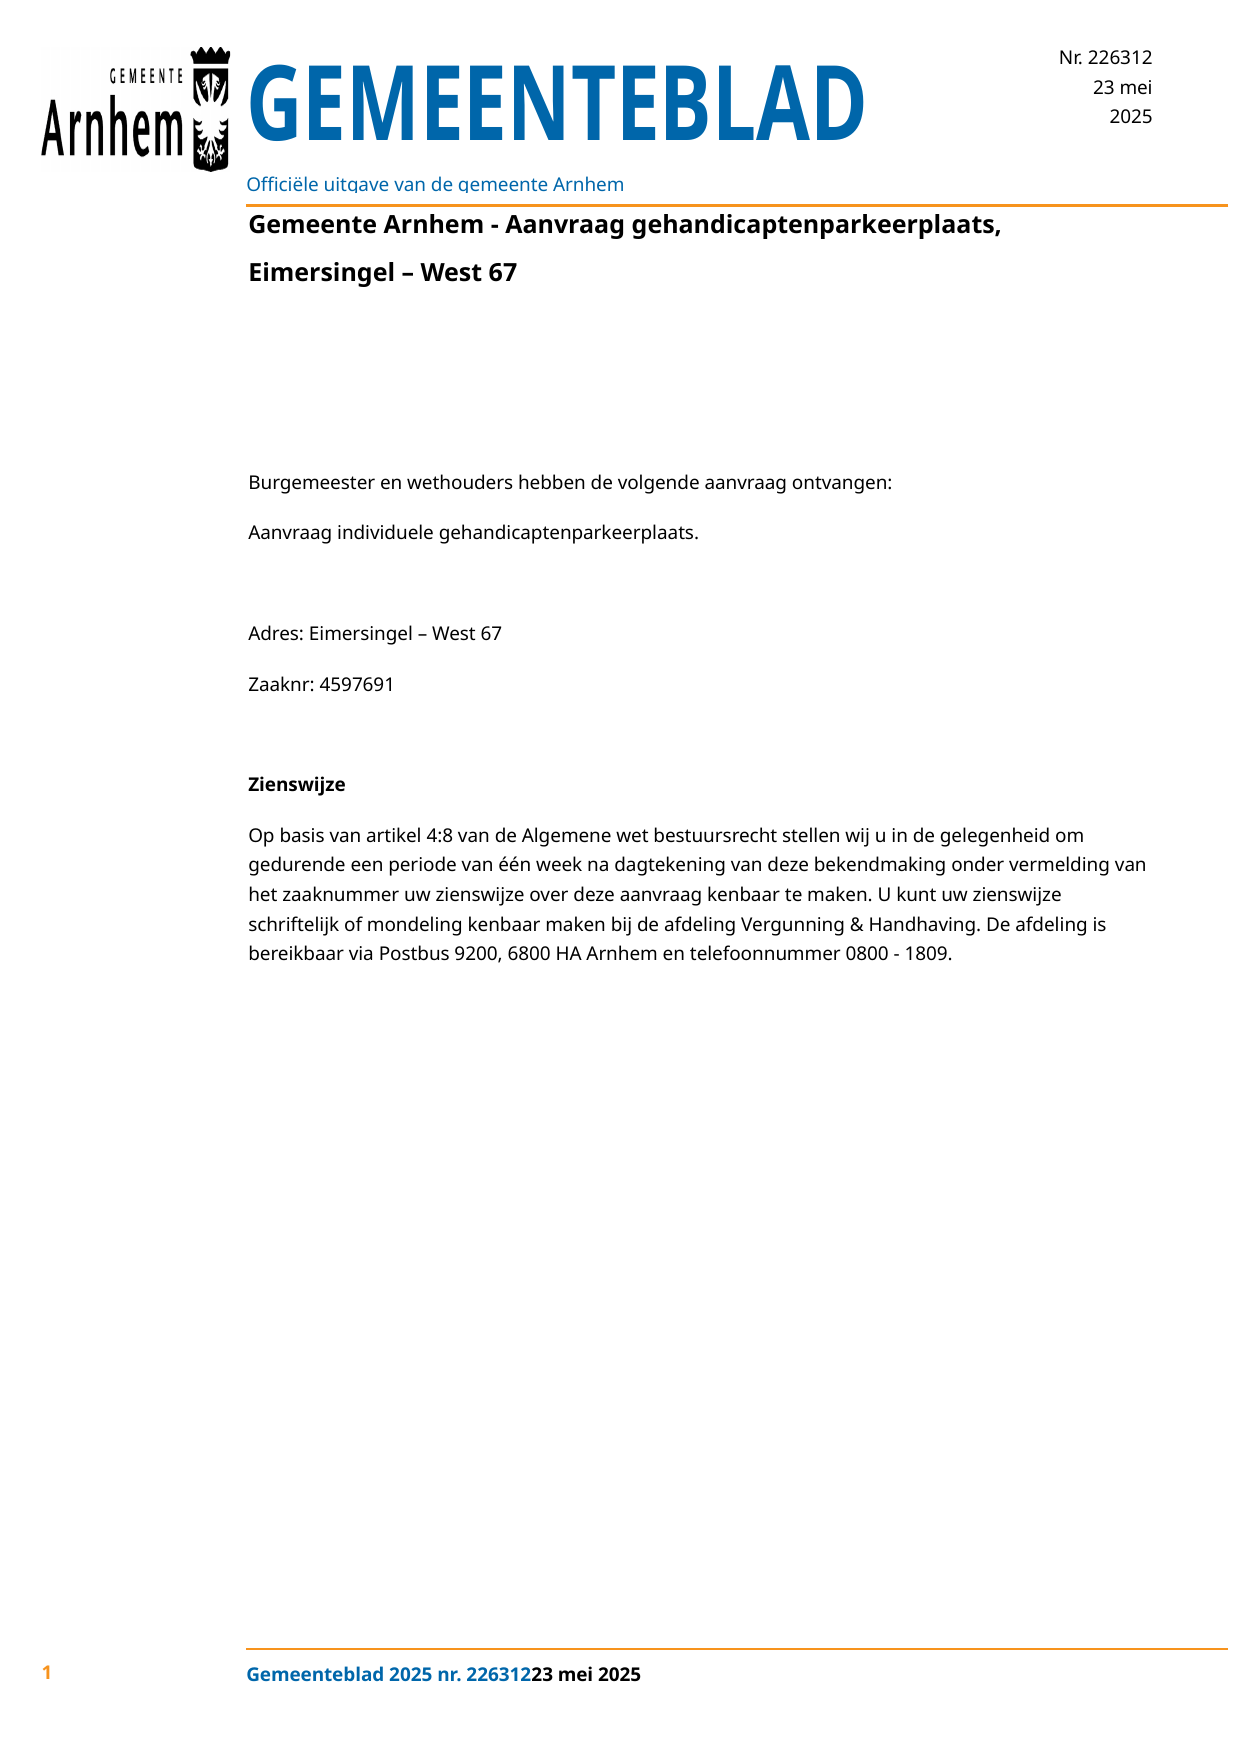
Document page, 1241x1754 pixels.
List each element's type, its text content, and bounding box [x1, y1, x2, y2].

text Aanvraag individuele gehandicaptenparkeerplaats. [248, 519, 1152, 545]
text Zienswijze [248, 772, 1152, 797]
picture [41, 47, 231, 172]
text Zaaknr: 4597691 [248, 671, 1152, 697]
text Op basis van artikel 4:8 van de Algemene wet bestuursrecht stellen wij u in de gelegenheid om gedurende een periode van één week na dagtekening van deze bekendmaking onder vermelding van het zaaknummer uw zienswijze over deze aanvraag kenbaar te maken. U kunt uw zienswijze schriftelijk of mondeling kenbaar maken bij de afdeling Vergunning & Handhaving. De afdeling is bereikbaar via Postbus 9200, 6800 HA Arnhem en telefoonnummer 0800 - 1809. [248, 822, 1152, 966]
text Burgemeester en wethouders hebben de volgende aanvraag ontvangen: [248, 469, 1152, 495]
text Adres: Eimersingel – West 67 [248, 620, 1152, 646]
text Gemeente Arnhem - Aanvraag gehandicaptenparkeerplaats, Eimersingel – West 67 [248, 207, 1152, 288]
